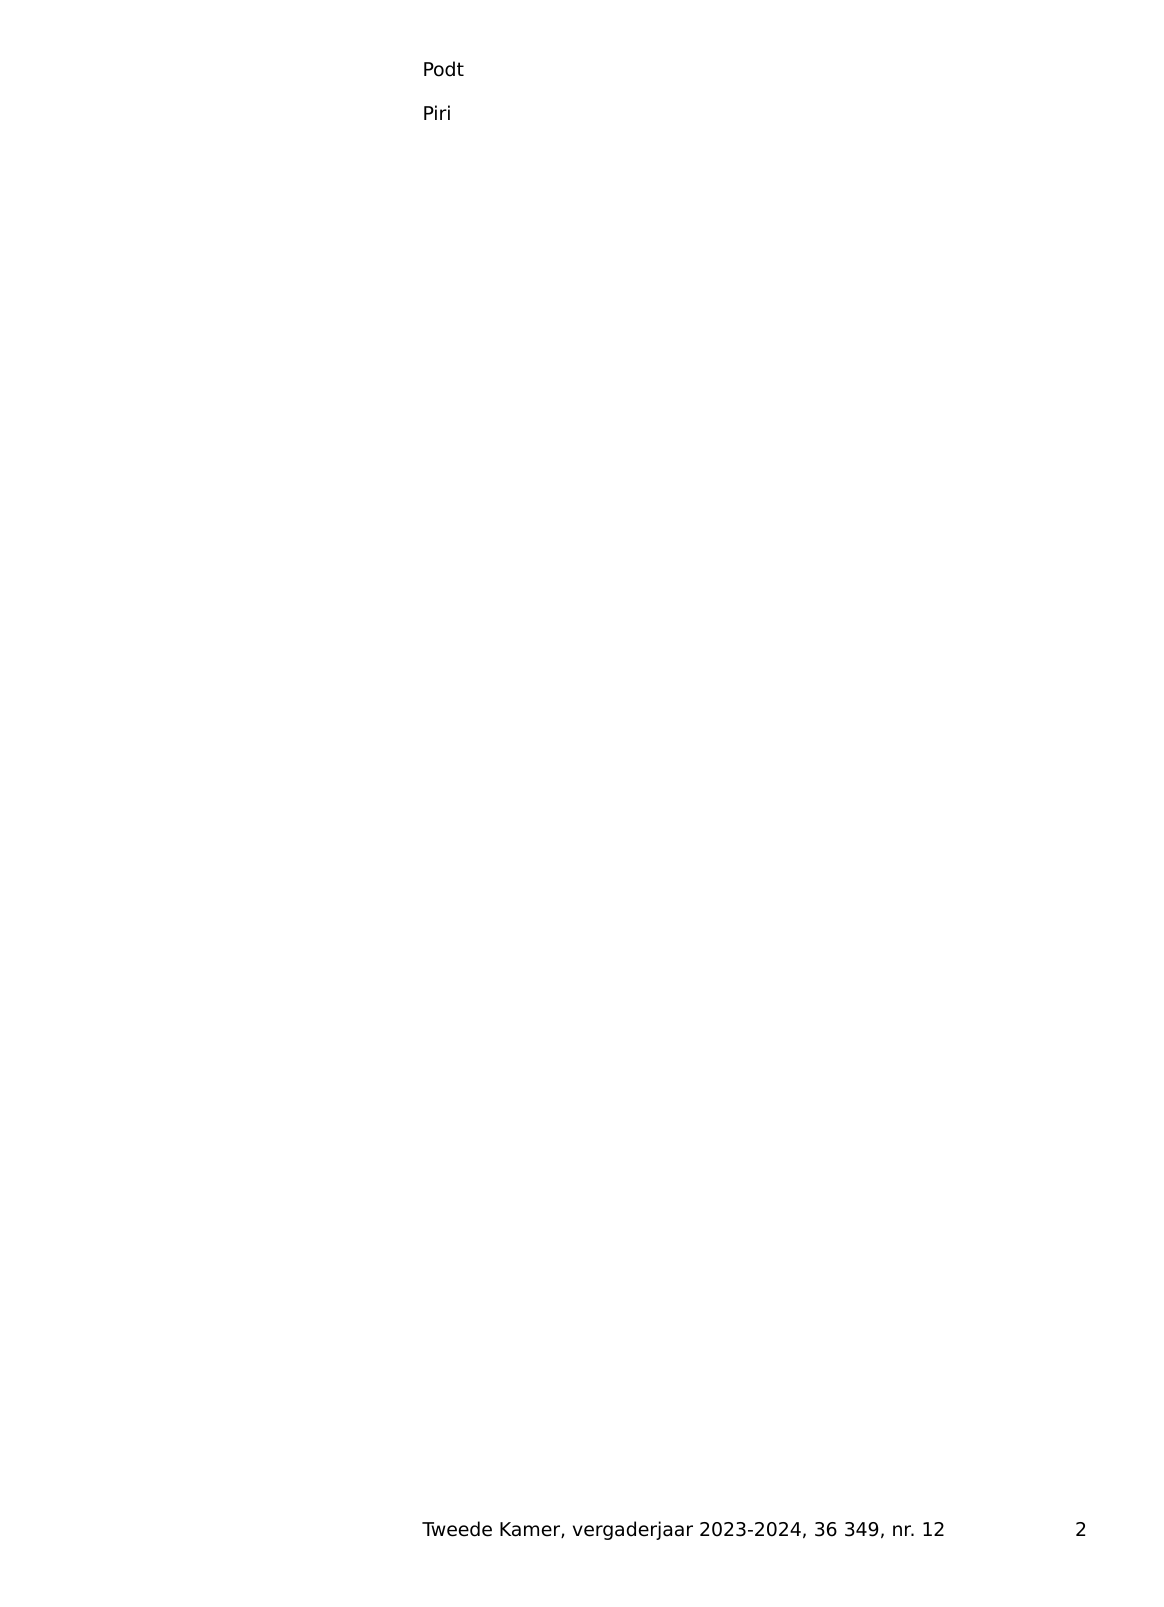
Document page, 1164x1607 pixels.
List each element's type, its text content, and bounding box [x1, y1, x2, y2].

text Podt Piri [422, 59, 1087, 125]
